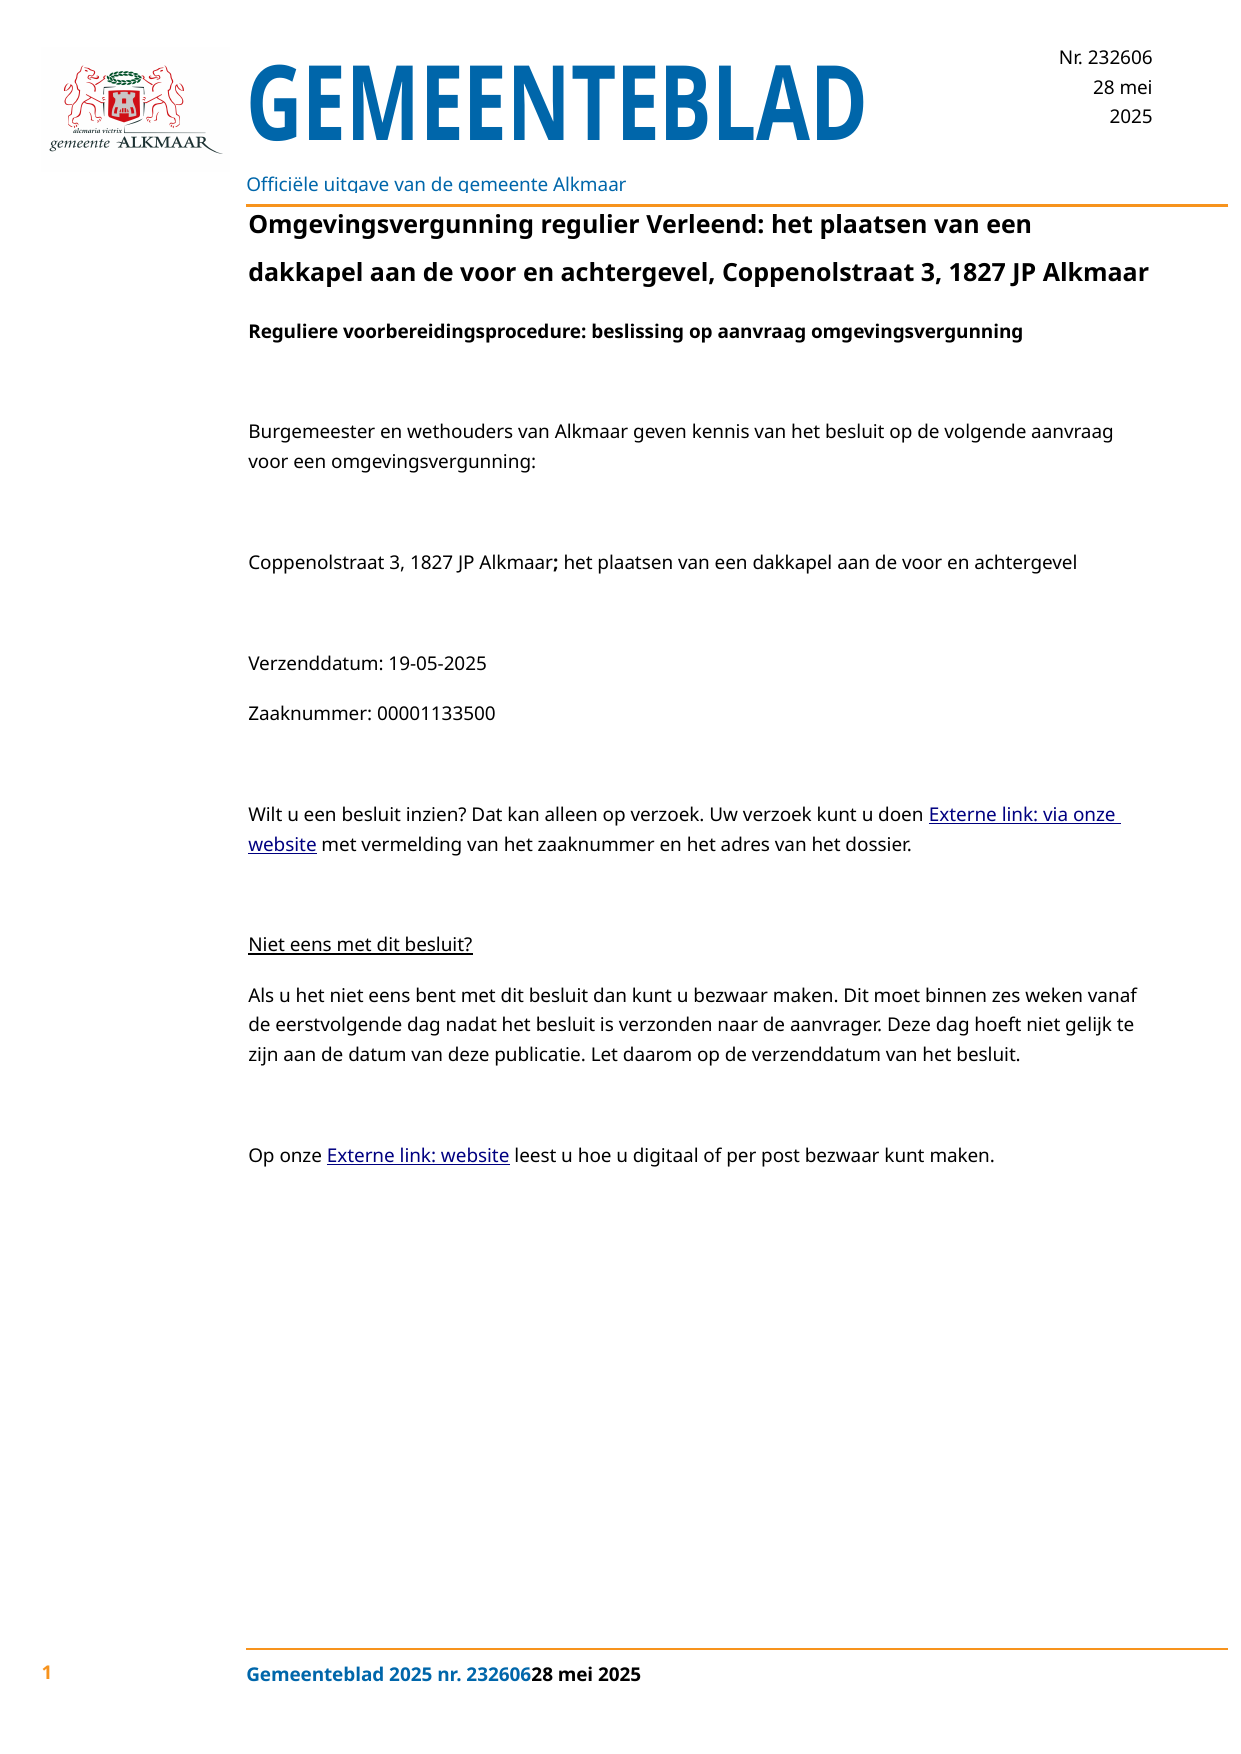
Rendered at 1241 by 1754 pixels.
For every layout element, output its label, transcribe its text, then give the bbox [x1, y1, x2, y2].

text Burgemeester en wethouders van Alkmaar geven kennis van het besluit op de volgende aanvraag voor een omgevingsvergunning: [248, 419, 1152, 474]
text Omgevingsvergunning regulier Verleend: het plaatsen van een dakkapel aan de voor en achtergevel, Coppenolstraat 3, 1827 JP Alkmaar [248, 207, 1152, 288]
text Reguliere voorbereidingsprocedure: beslissing op aanvraag omgevingsvergunning [248, 318, 1152, 344]
text Wilt u een besluit inzien? Dat kan alleen op verzoek. Uw verzoek kunt u doen Externe link: via onze website met vermelding van het zaaknummer en het adres van het dossier. [248, 801, 1152, 857]
text Zaaknummer: 00001133500 [248, 700, 1152, 726]
text Niet eens met dit besluit? [248, 932, 1152, 957]
picture [41, 47, 231, 172]
text Verzenddatum: 19-05-2025 [248, 650, 1152, 676]
text Op onze Externe link: website leest u hoe u digitaal of per post bezwaar kunt maken. [248, 1142, 1152, 1168]
text Als u het niet eens bent met dit besluit dan kunt u bezwaar maken. Dit moet binnen zes weken vanaf de eerstvolgende dag nadat het besluit is verzonden naar de aanvrager. Deze dag hoeft niet gelijk te zijn aan de datum van deze publicatie. Let daarom op de verzenddatum van het besluit. [248, 982, 1152, 1067]
text Coppenolstraat 3, 1827 JP Alkmaar; het plaatsen van een dakkapel aan de voor en achtergevel [248, 549, 1152, 575]
